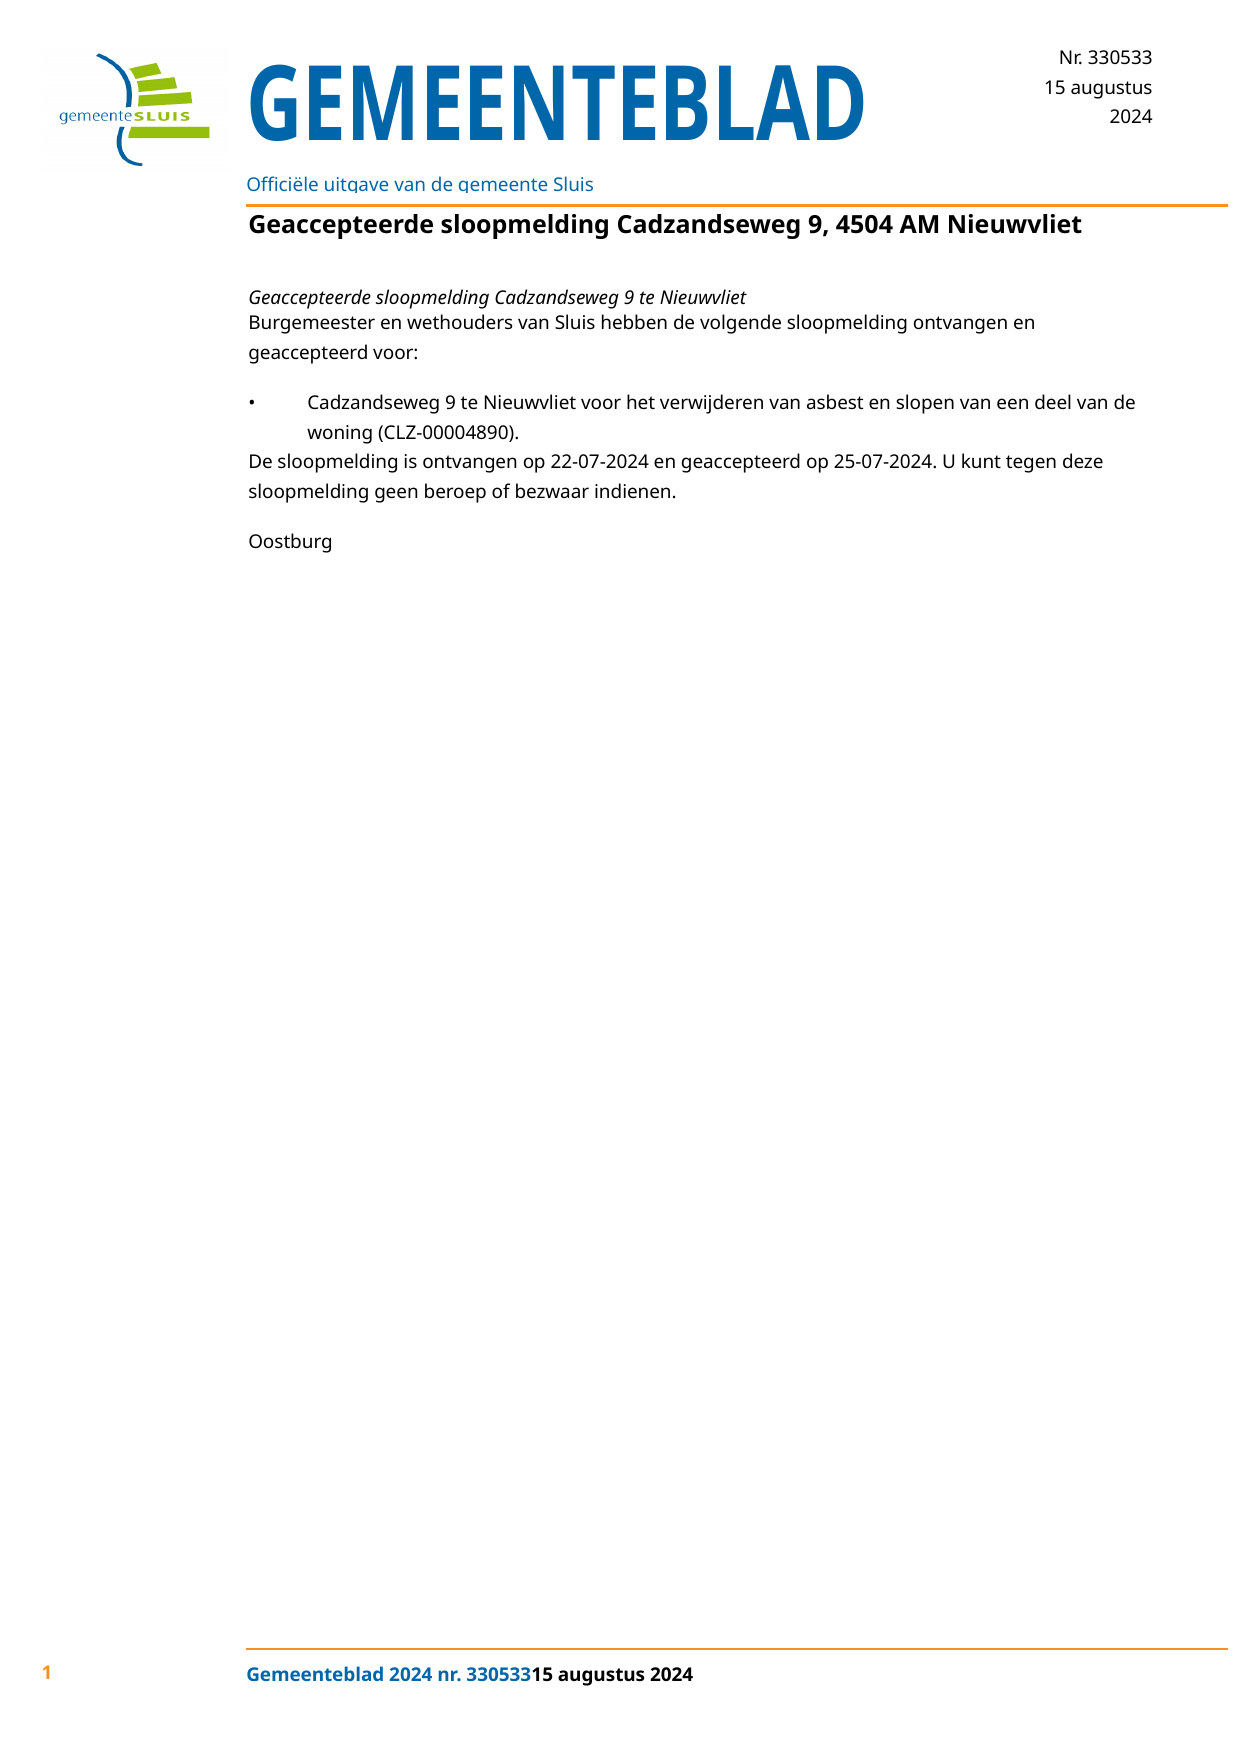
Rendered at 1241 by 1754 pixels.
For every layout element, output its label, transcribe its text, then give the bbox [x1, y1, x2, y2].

text Burgemeester en wethouders van Sluis hebben de volgende sloopmelding ontvangen en geaccepteerd voor: [248, 309, 1152, 365]
list Cadzandseweg 9 te Nieuwvliet voor het verwijderen van asbest en slopen van een deel van de woning (CLZ-00004890). [248, 389, 1152, 445]
text De sloopmelding is ontvangen op 22-07-2024 en geaccepteerd op 25-07-2024. U kunt tegen deze sloopmelding geen beroep of bezwaar indienen. [248, 449, 1152, 504]
text Geaccepteerde sloopmelding Cadzandseweg 9, 4504 AM Nieuwvliet [248, 207, 1152, 241]
text Oostburg [248, 529, 1152, 554]
picture [41, 47, 231, 172]
text Geaccepteerde sloopmelding Cadzandseweg 9 te Nieuwvliet [248, 284, 1152, 309]
